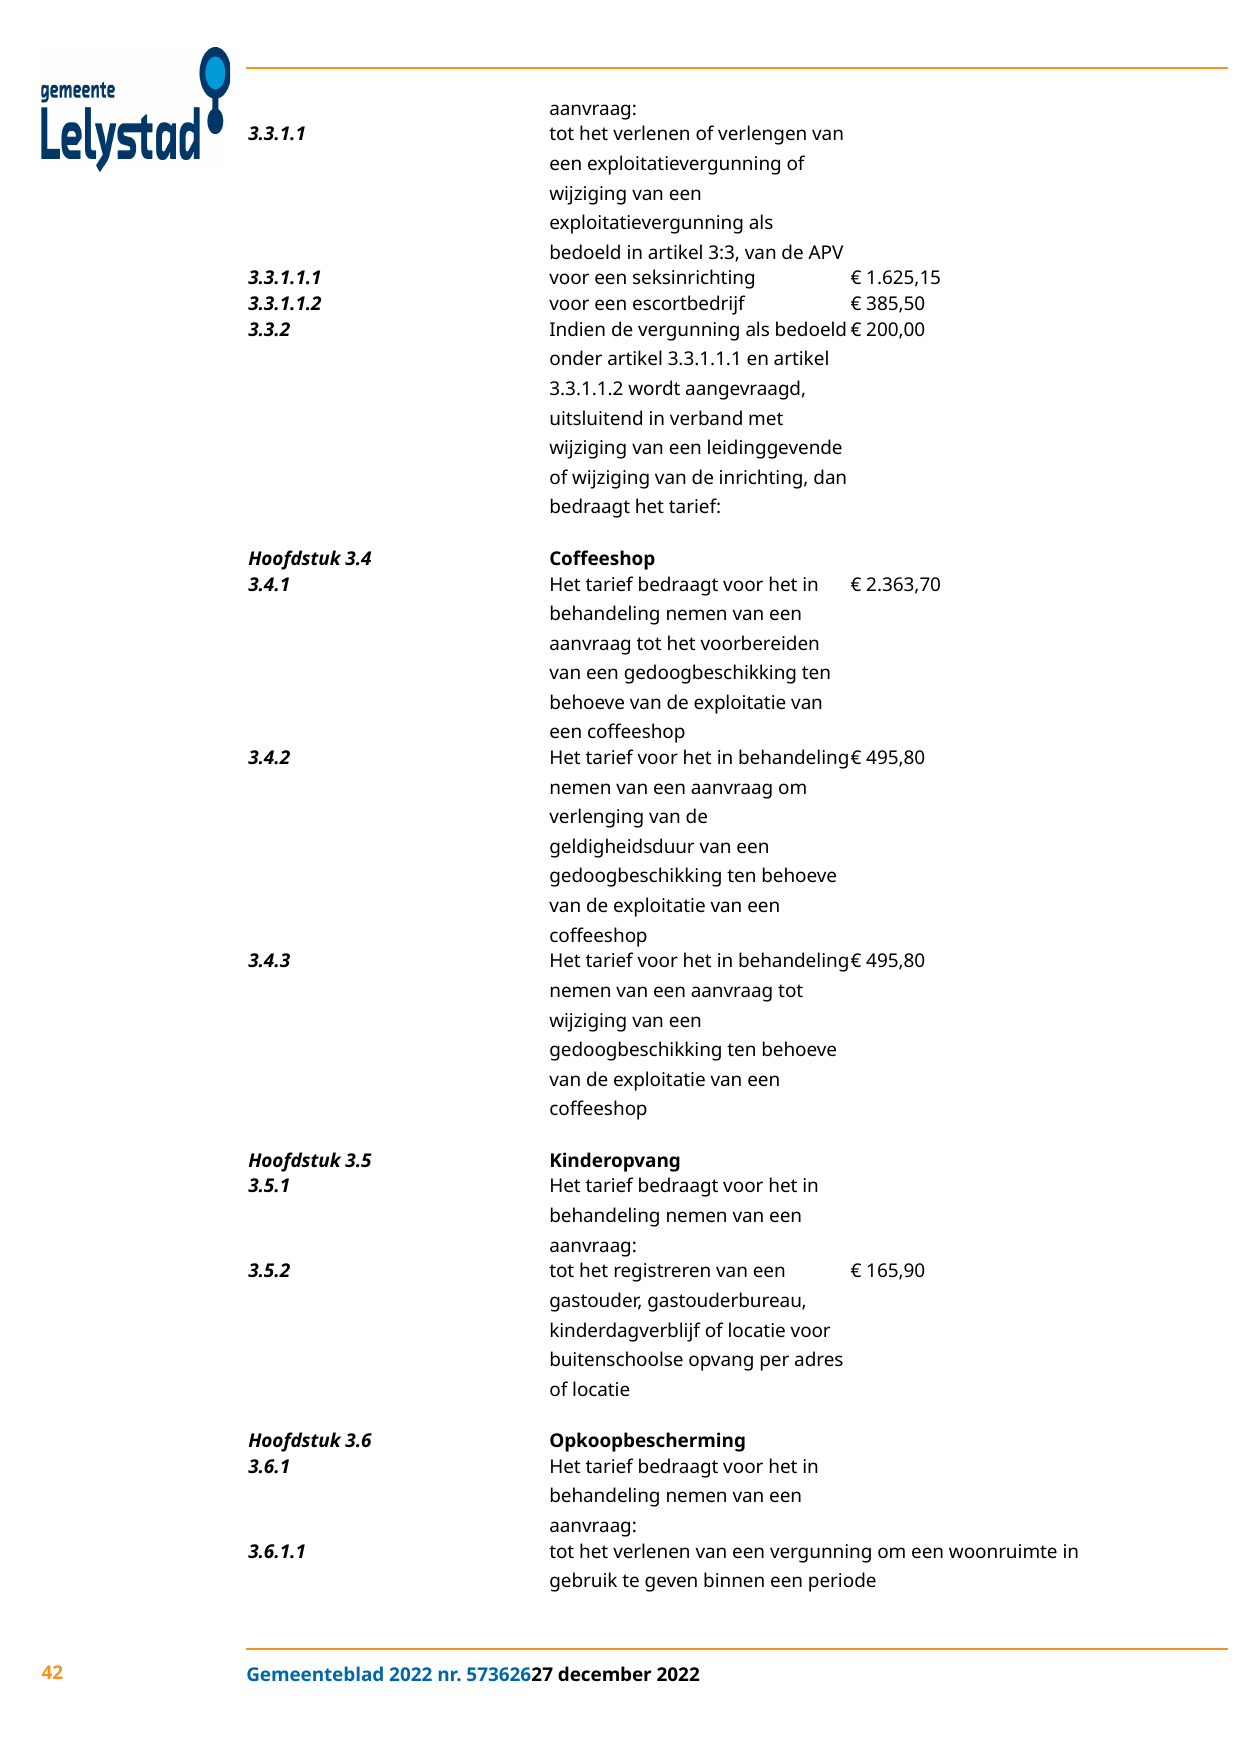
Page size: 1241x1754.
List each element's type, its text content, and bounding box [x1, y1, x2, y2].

table_cell tot het registreren van een gastouder, gastouderbureau, kinderdagverblijf of locatie voor buitenschoolse opvang per adres of locatie [549, 1258, 850, 1402]
table_cell [850, 519, 1152, 545]
table_cell 3.3.1.1.2 [248, 290, 549, 316]
table_cell [850, 545, 1152, 571]
table_cell voor een seksinrichting [549, 265, 850, 290]
table_cell [549, 519, 850, 545]
table_cell 3.5.1 [248, 1173, 549, 1258]
table_cell € 1.625,15 [850, 265, 1152, 290]
table_cell aanvraag: [549, 95, 850, 121]
table_cell 3.3.1.1.1 [248, 265, 549, 290]
table_cell Opkoopbescherming [549, 1428, 850, 1453]
table_cell 3.6.1 [248, 1453, 549, 1538]
table_cell 3.4.1 [248, 571, 549, 744]
table_cell € 2.363,70 [850, 571, 1152, 744]
table_cell [850, 1173, 1152, 1258]
table_cell Hoofdstuk 3.5 [248, 1147, 549, 1173]
table_cell voor een escortbedrijf [549, 290, 850, 316]
table_cell [549, 1121, 850, 1147]
table_cell tot het verlenen van een vergunning om een woonruimte in gebruik te geven binnen een periode [549, 1538, 1152, 1593]
table_cell € 385,50 [850, 290, 1152, 316]
table_cell 3.4.2 [248, 744, 549, 948]
table_cell Kinderopvang [549, 1147, 850, 1173]
table_cell [248, 1121, 549, 1147]
table_cell Hoofdstuk 3.6 [248, 1428, 549, 1453]
table_cell Coffeeshop [549, 545, 850, 571]
table_cell tot het verlenen of verlengen van een exploitatievergunning of wijziging van een exploitatievergunning als bedoeld in artikel 3:3, van de APV [549, 121, 850, 264]
table_cell Het tarief voor het in behandeling nemen van een aanvraag om verlenging van de geldigheidsduur van een gedoogbeschikking ten behoeve van de exploitatie van een coffeeshop [549, 744, 850, 948]
table_cell € 495,80 [850, 744, 1152, 948]
table_cell 3.6.1.1 [248, 1538, 549, 1593]
table_cell € 200,00 [850, 316, 1152, 519]
table_cell [248, 1402, 549, 1427]
table_cell [850, 121, 1152, 264]
table_cell [549, 1402, 850, 1427]
table_cell [850, 1121, 1152, 1147]
table_cell Het tarief bedraagt voor het in behandeling nemen van een aanvraag: [549, 1173, 850, 1258]
table_cell 3.4.3 [248, 948, 549, 1121]
table_cell 3.5.2 [248, 1258, 549, 1402]
table_cell [850, 1147, 1152, 1173]
table_cell Indien de vergunning als bedoeld onder artikel 3.3.1.1.1 en artikel 3.3.1.1.2 wordt aangevraagd, uitsluitend in verband met wijziging van een leidinggevende of wijziging van de inrichting, dan bedraagt het tarief: [549, 316, 850, 519]
table_cell Het tarief bedraagt voor het in behandeling nemen van een aanvraag: [549, 1453, 850, 1538]
table_cell 3.3.2 [248, 316, 549, 519]
table_cell [248, 95, 549, 121]
table_cell [850, 1453, 1152, 1538]
table_cell [248, 519, 549, 545]
table_cell [850, 1402, 1152, 1427]
table_cell € 495,80 [850, 948, 1152, 1121]
table_cell [850, 95, 1152, 121]
table_cell Hoofdstuk 3.4 [248, 545, 549, 571]
picture [41, 47, 231, 172]
table_cell Het tarief voor het in behandeling nemen van een aanvraag tot wijziging van een gedoogbeschikking ten behoeve van de exploitatie van een coffeeshop [549, 948, 850, 1121]
table_cell 3.3.1.1 [248, 121, 549, 264]
table_cell Het tarief bedraagt voor het in behandeling nemen van een aanvraag tot het voorbereiden van een gedoogbeschikking ten behoeve van de exploitatie van een coffeeshop [549, 571, 850, 744]
table_cell [850, 1428, 1152, 1453]
table_cell € 165,90 [850, 1258, 1152, 1402]
